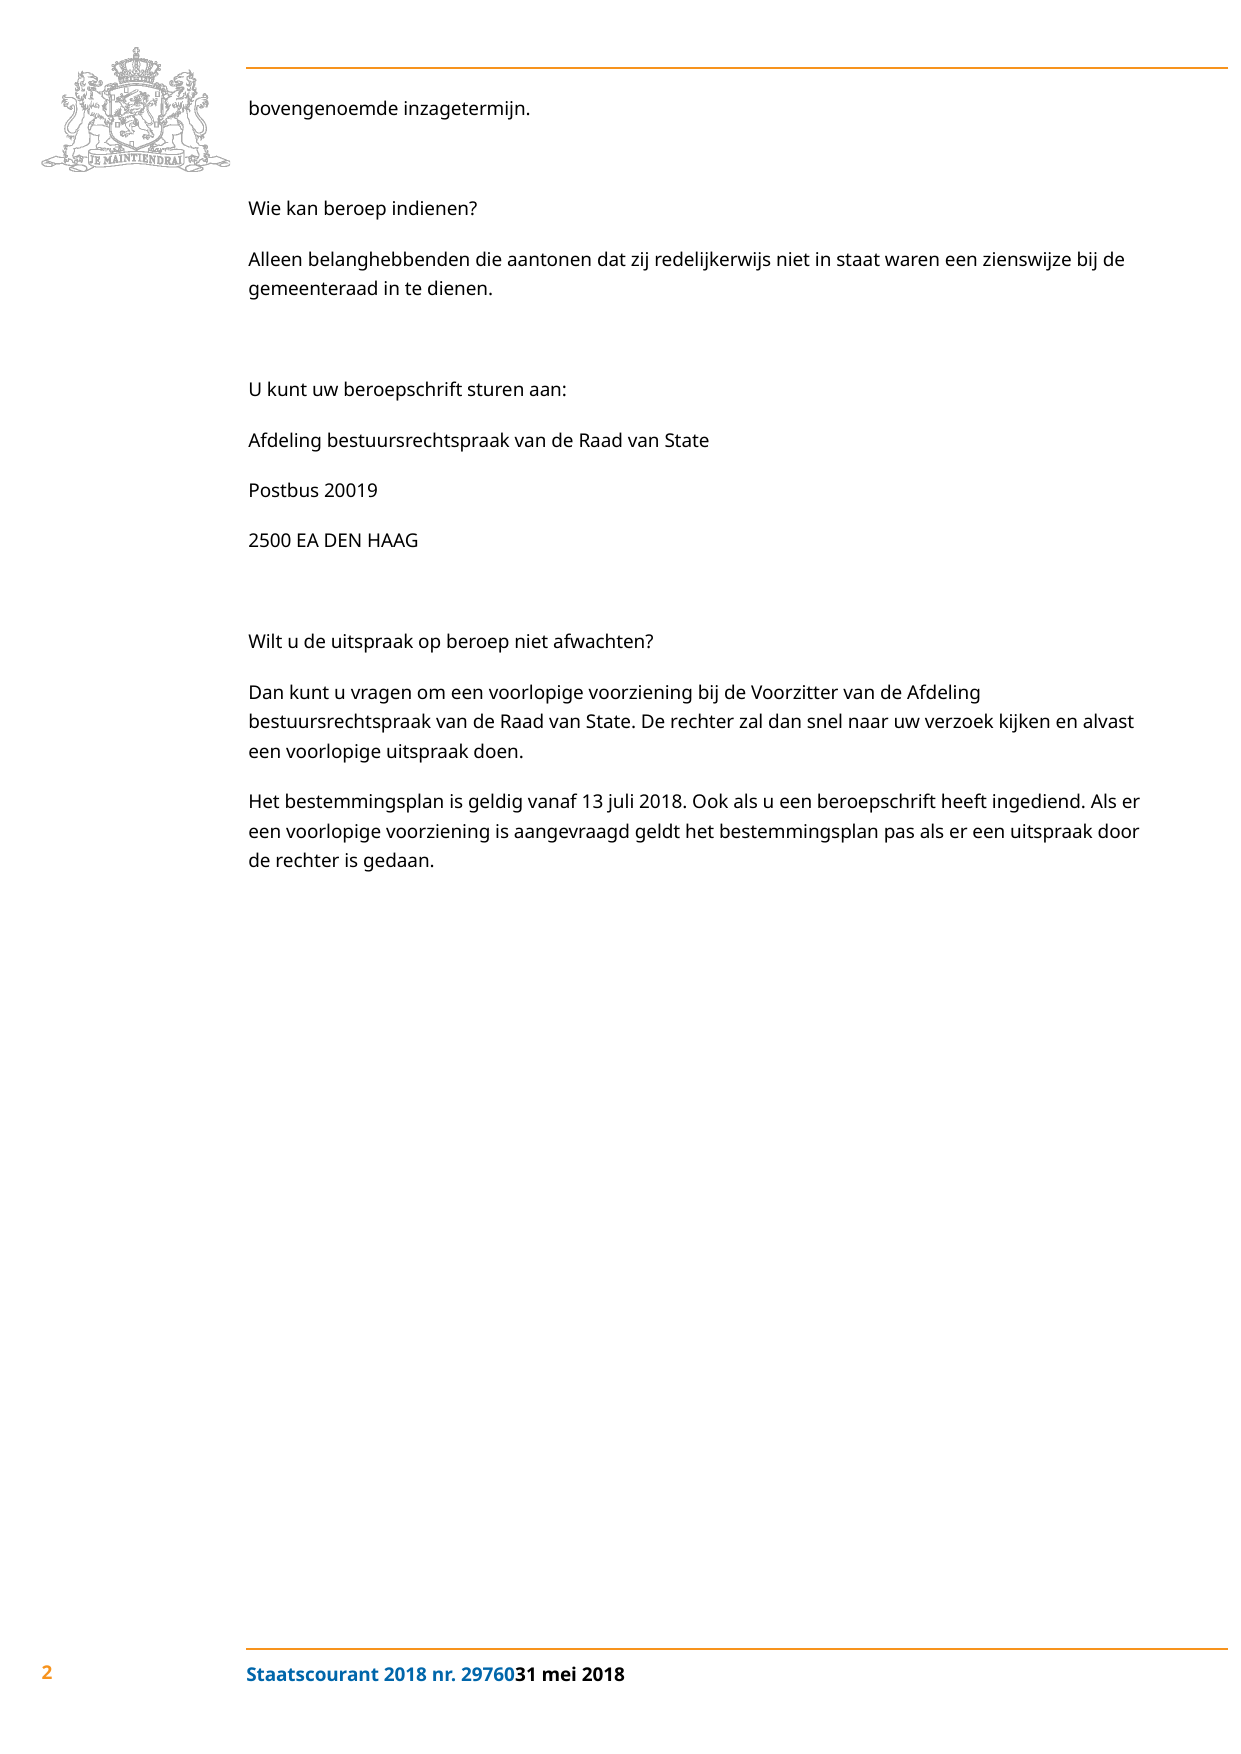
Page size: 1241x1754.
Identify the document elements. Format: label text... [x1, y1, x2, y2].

text bovengenoemde inzagetermijn. [248, 95, 1152, 121]
text Wie kan beroep indienen? [248, 196, 1152, 221]
text Postbus 20019 [248, 477, 1152, 503]
text Dan kunt u vragen om een voorlopige voorziening bij de Voorzitter van de Afdeling bestuursrechtspraak van de Raad van State. De rechter zal dan snel naar uw verzoek kijken en alvast een voorlopige uitspraak doen. [248, 679, 1152, 764]
text Afdeling bestuursrechtspraak van de Raad van State [248, 427, 1152, 453]
text Alleen belanghebbenden die aantonen dat zij redelijkerwijs niet in staat waren een zienswijze bij de gemeenteraad in te dienen. [248, 246, 1152, 301]
text 2500 EA DEN HAAG [248, 528, 1152, 553]
text U kunt uw beroepschrift sturen aan: [248, 376, 1152, 402]
text Het bestemmingsplan is geldig vanaf 13 juli 2018. Ook als u een beroepschrift heeft ingediend. Als er een voorlopige voorziening is aangevraagd geldt het bestemmingsplan pas als er een uitspraak door de rechter is gedaan. [248, 788, 1152, 873]
picture [41, 47, 231, 172]
text Wilt u de uitspraak op beroep niet afwachten? [248, 628, 1152, 654]
